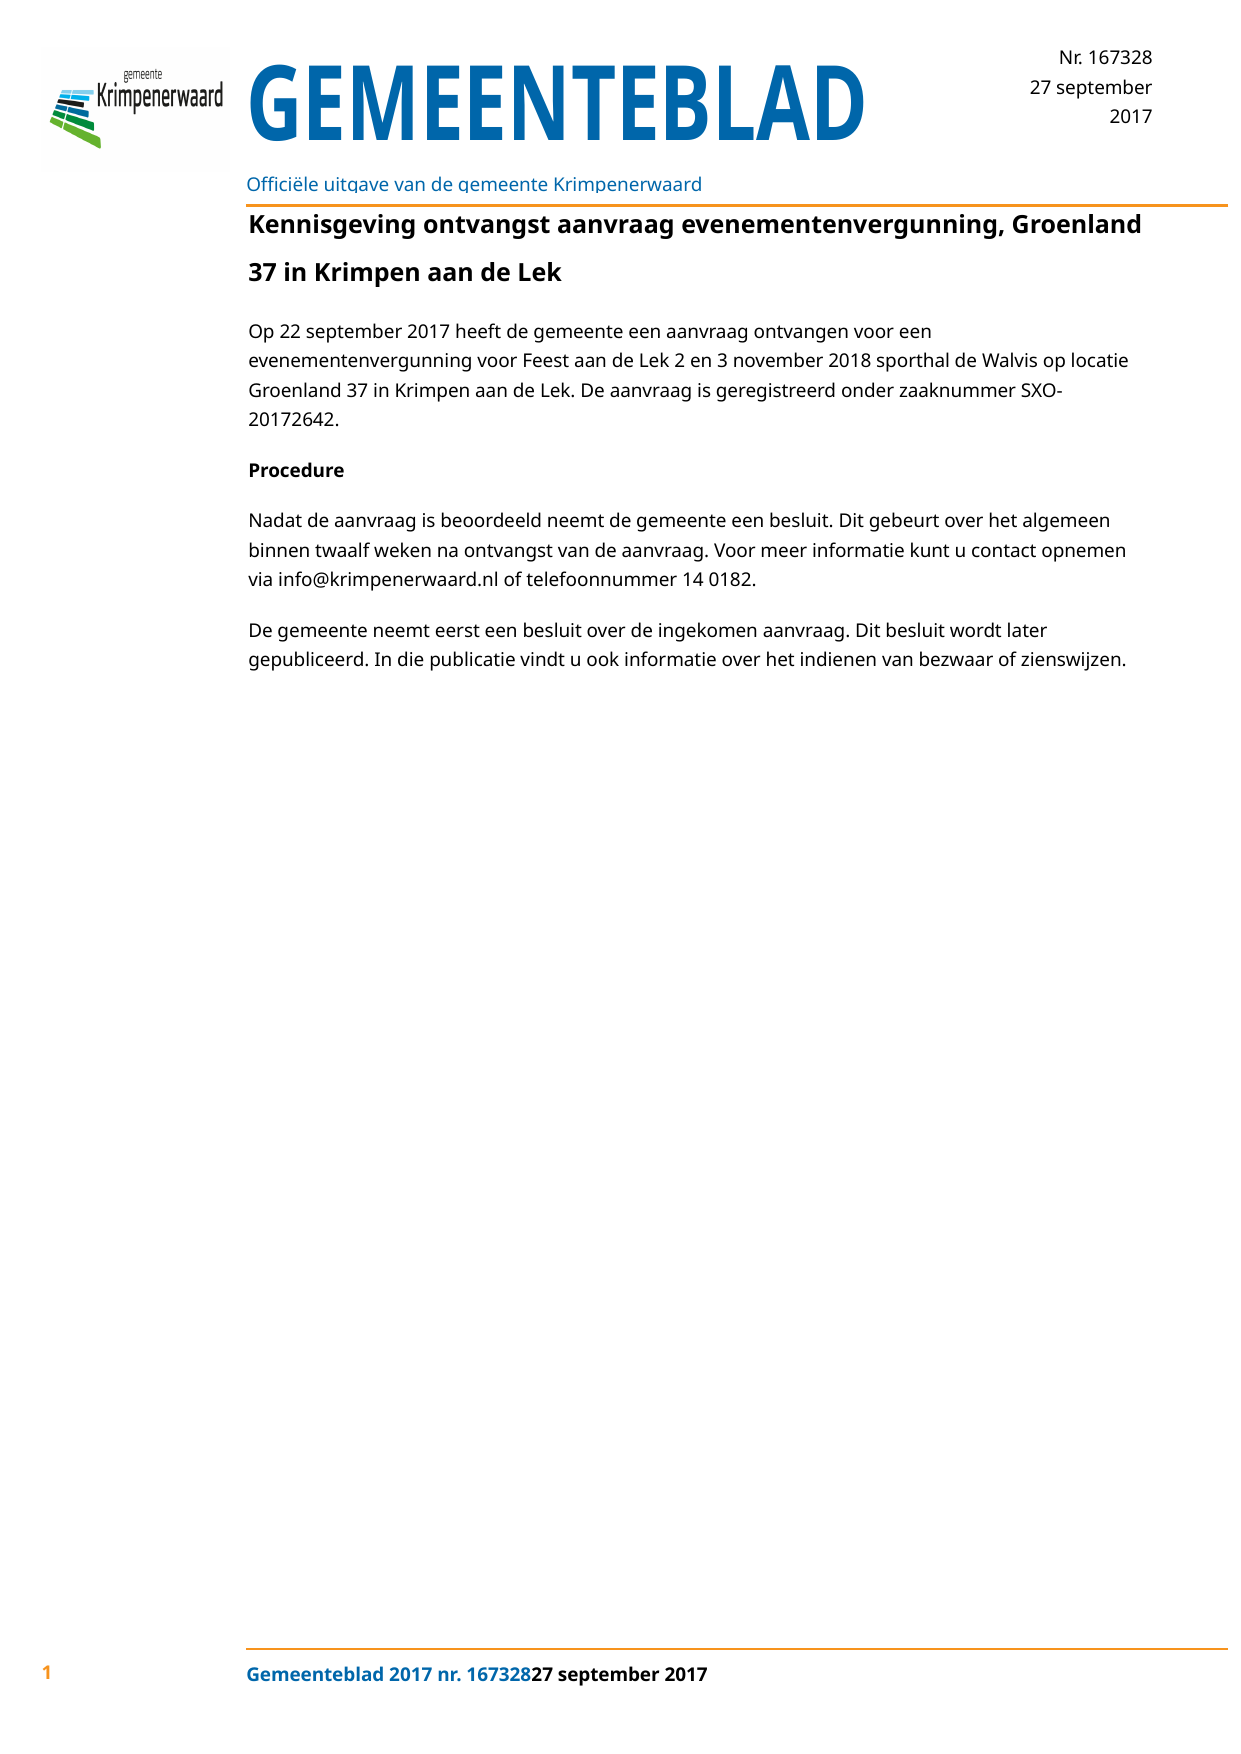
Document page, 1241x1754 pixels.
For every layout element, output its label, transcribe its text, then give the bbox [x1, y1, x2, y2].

picture [41, 47, 231, 172]
text De gemeente neemt eerst een besluit over de ingekomen aanvraag. Dit besluit wordt later gepubliceerd. In die publicatie vindt u ook informatie over het indienen van bezwaar of zienswijzen. [248, 617, 1152, 672]
text Nadat de aanvraag is beoordeeld neemt de gemeente een besluit. Dit gebeurt over het algemeen binnen twaalf weken na ontvangst van de aanvraag. Voor meer informatie kunt u contact opnemen via info@krimpenerwaard.nl of telefoonnummer 14 0182. [248, 507, 1152, 592]
text Kennisgeving ontvangst aanvraag evenementenvergunning, Groenland 37 in Krimpen aan de Lek [248, 207, 1152, 288]
text Op 22 september 2017 heeft de gemeente een aanvraag ontvangen voor een evenementenvergunning voor Feest aan de Lek 2 en 3 november 2018 sporthal de Walvis op locatie Groenland 37 in Krimpen aan de Lek. De aanvraag is geregistreerd onder zaaknummer SXO-20172642. [248, 318, 1152, 432]
text Procedure [248, 457, 1152, 483]
